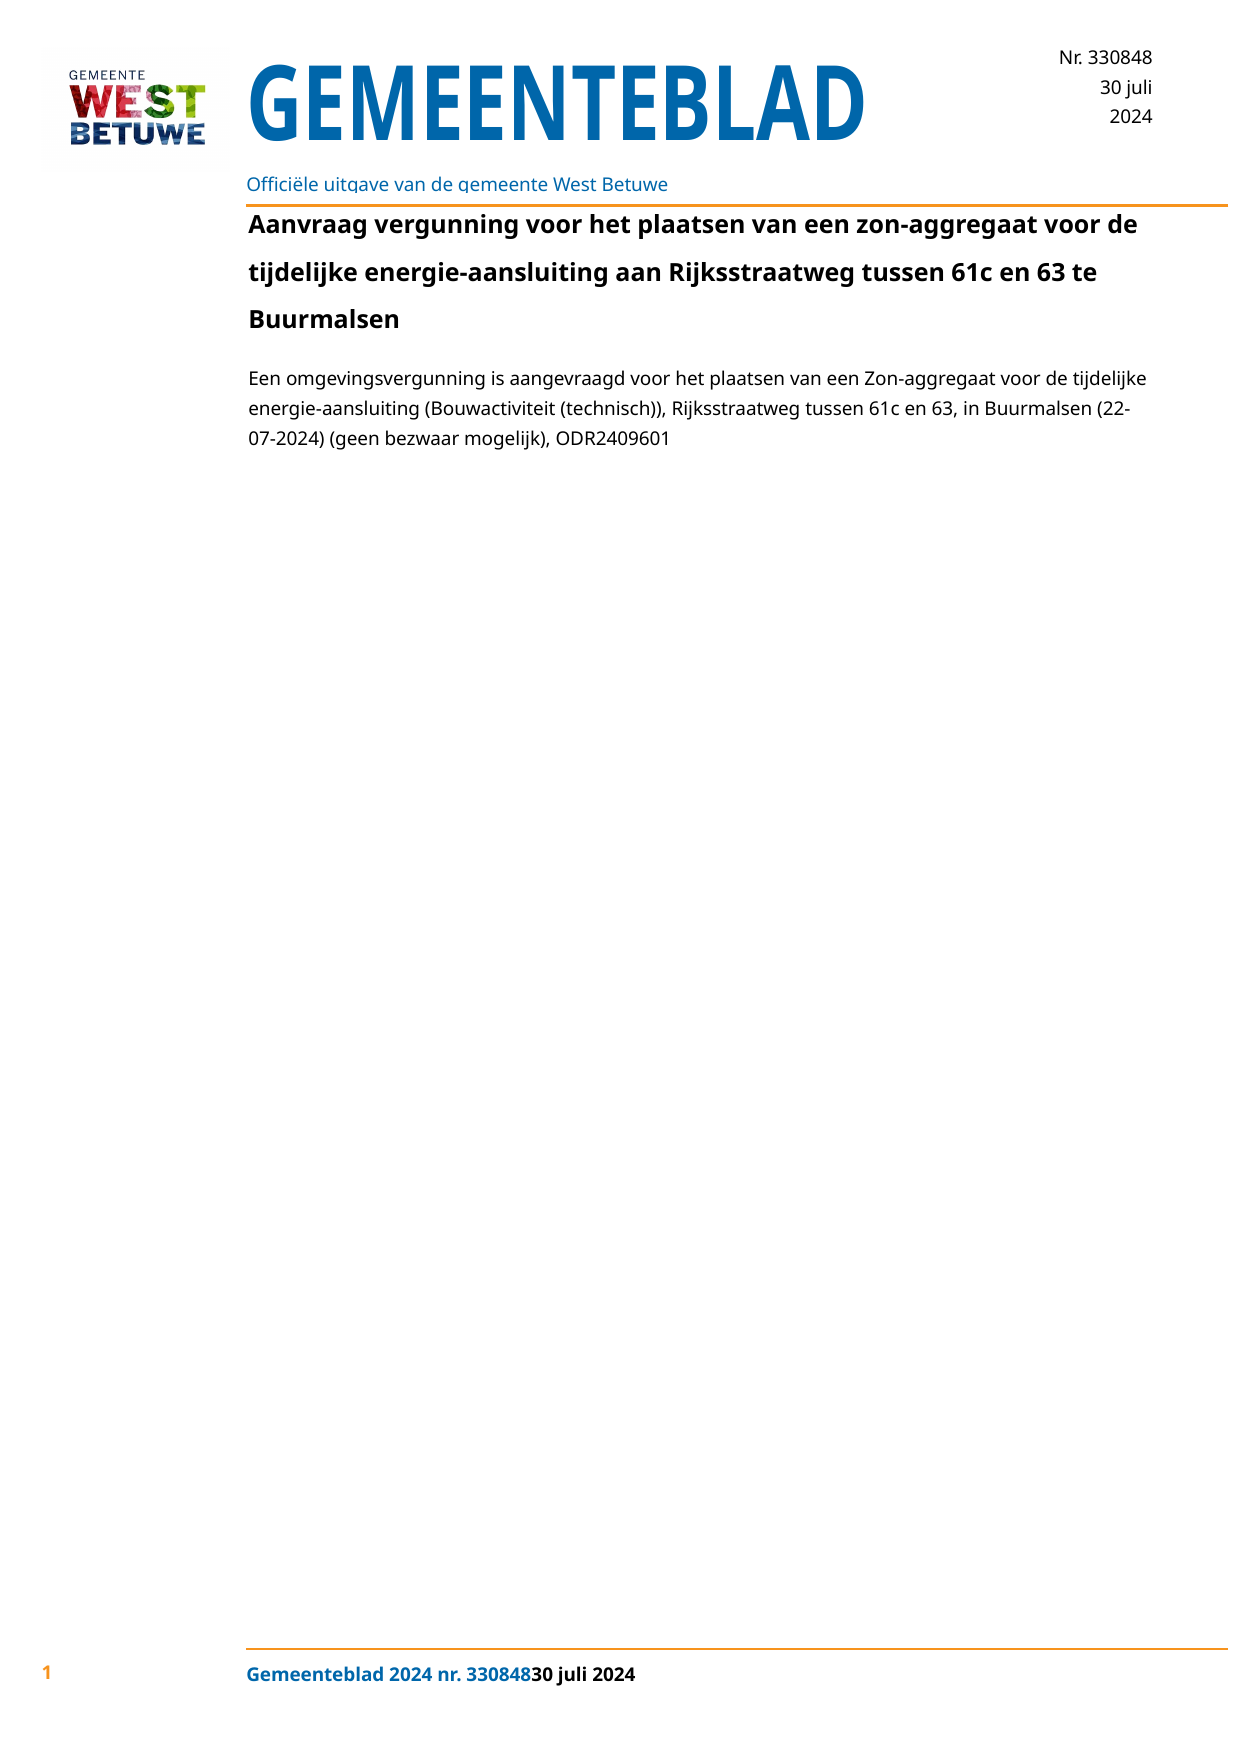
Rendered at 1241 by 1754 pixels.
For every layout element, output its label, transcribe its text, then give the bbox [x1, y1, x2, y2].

text Een omgevingsvergunning is aangevraagd voor het plaatsen van een Zon-aggregaat voor de tijdelijke energie-aansluiting (Bouwactiviteit (technisch)), Rijksstraatweg tussen 61c en 63, in Buurmalsen (22-07-2024) (geen bezwaar mogelijk), ODR2409601 [248, 366, 1152, 450]
text Aanvraag vergunning voor het plaatsen van een zon-aggregaat voor de tijdelijke energie-aansluiting aan Rijksstraatweg tussen 61c en 63 te Buurmalsen [248, 207, 1152, 336]
picture [41, 47, 231, 172]
